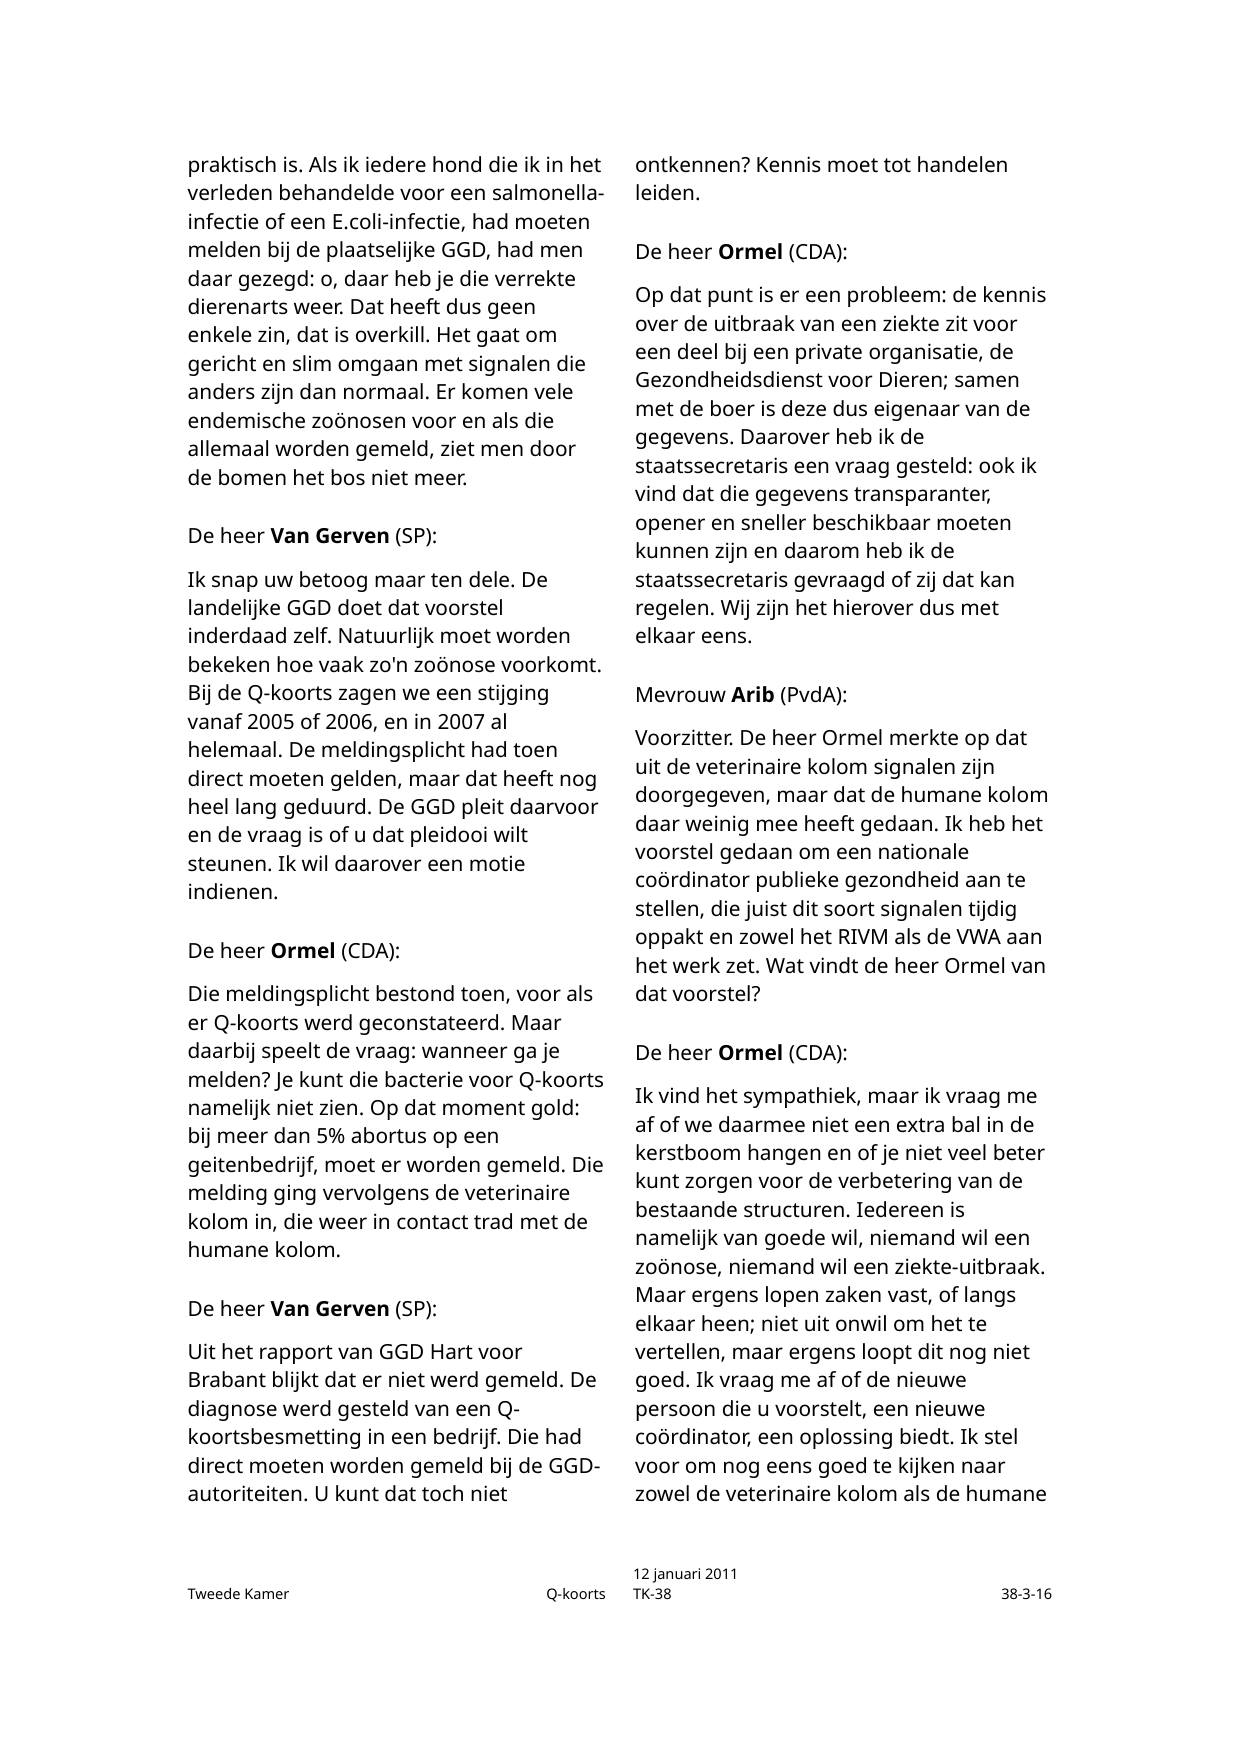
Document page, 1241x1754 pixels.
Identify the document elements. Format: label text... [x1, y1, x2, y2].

text Uit het rapport van GGD Hart voor Brabant blijkt dat er niet werd gemeld. De diagnose werd gesteld van een Q-koortsbesmetting in een bedrijf. Die had direct moeten worden gemeld bij de GGD-autoriteiten. U kunt dat toch niet [187, 1337, 605, 1508]
text Voorzitter. De heer Ormel merkte op dat uit de veterinaire kolom signalen zijn doorgegeven, maar dat de humane kolom daar weinig mee heeft gedaan. Ik heb het voorstel gedaan om een nationale coördinator publieke gezondheid aan te stellen, die juist dit soort signalen tijdig oppakt en zowel het RIVM als de VWA aan het werk zet. Wat vindt de heer Ormel van dat voorstel? [635, 723, 1053, 1008]
text ontkennen? Kennis moet tot handelen leiden. [635, 150, 1053, 207]
text De heer Ormel (CDA): [187, 936, 605, 964]
text Op dat punt is er een probleem: de kennis over de uitbraak van een ziekte zit voor een deel bij een private organisatie, de Gezondheidsdienst voor Dieren; samen met de boer is deze dus eigenaar van de gegevens. Daarover heb ik de staatssecretaris een vraag gesteld: ook ik vind dat die gegevens transparanter, opener en sneller beschikbaar moeten kunnen zijn en daarom heb ik de staatssecretaris gevraagd of zij dat kan regelen. Wij zijn het hierover dus met elkaar eens. [635, 280, 1053, 650]
text Ik snap uw betoog maar ten dele. De landelijke GGD doet dat voorstel inderdaad zelf. Natuurlijk moet worden bekeken hoe vaak zo'n zoönose voorkomt. Bij de Q-koorts zagen we een stijging vanaf 2005 of 2006, en in 2007 al helemaal. De meldingsplicht had toen direct moeten gelden, maar dat heeft nog heel lang geduurd. De GGD pleit daarvoor en de vraag is of u dat pleidooi wilt steunen. Ik wil daarover een motie indienen. [187, 565, 605, 906]
text De heer Ormel (CDA): [635, 237, 1053, 265]
text Mevrouw Arib (PvdA): [635, 680, 1053, 708]
text praktisch is. Als ik iedere hond die ik in het verleden behandelde voor een salmonella-infectie of een E.coli-infectie, had moeten melden bij de plaatselijke GGD, had men daar gezegd: o, daar heb je die verrekte dierenarts weer. Dat heeft dus geen enkele zin, dat is overkill. Het gaat om gericht en slim omgaan met signalen die anders zijn dan normaal. Er komen vele endemische zoönosen voor en als die allemaal worden gemeld, ziet men door de bomen het bos niet meer. [187, 150, 605, 491]
text De heer Van Gerven (SP): [187, 521, 605, 550]
text De heer Van Gerven (SP): [187, 1294, 605, 1322]
text Die meldingsplicht bestond toen, voor als er Q-koorts werd geconstateerd. Maar daarbij speelt de vraag: wanneer ga je melden? Je kunt die bacterie voor Q-koorts namelijk niet zien. Op dat moment gold: bij meer dan 5% abortus op een geitenbedrijf, moet er worden gemeld. Die melding ging vervolgens de veterinaire kolom in, die weer in contact trad met de humane kolom. [187, 979, 605, 1264]
text De heer Ormel (CDA): [635, 1038, 1053, 1066]
text Ik vind het sympathiek, maar ik vraag me af of we daarmee niet een extra bal in de kerstboom hangen en of je niet veel beter kunt zorgen voor de verbetering van de bestaande structuren. Iedereen is namelijk van goede wil, niemand wil een zoönose, niemand wil een ziekte-uitbraak. Maar ergens lopen zaken vast, of langs elkaar heen; niet uit onwil om het te vertellen, maar ergens loopt dit nog niet goed. Ik vraag me af of de nieuwe persoon die u voorstelt, een nieuwe coördinator, een oplossing biedt. Ik stel voor om nog eens goed te kijken naar zowel de veterinaire kolom als de humane [635, 1081, 1053, 1508]
